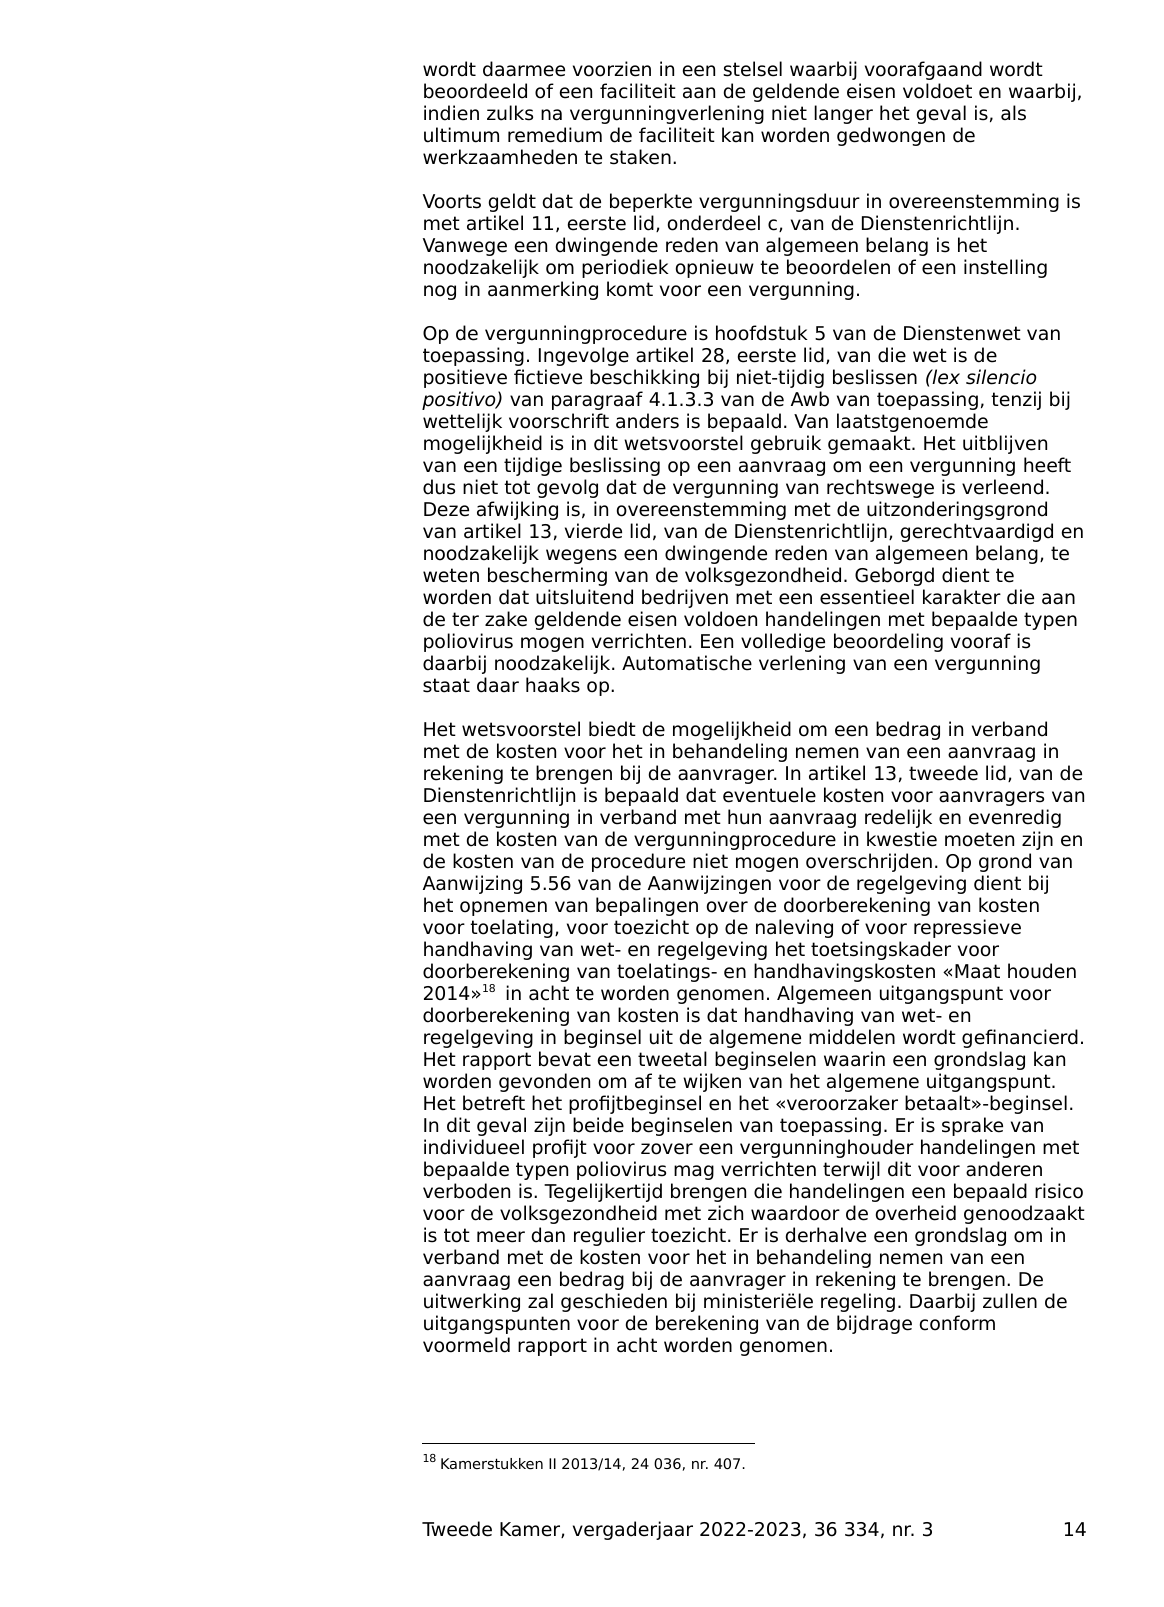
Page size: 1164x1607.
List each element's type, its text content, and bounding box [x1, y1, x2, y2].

text wordt daarmee voorzien in een stelsel waarbij voorafgaand wordt beoordeeld of een faciliteit aan de geldende eisen voldoet en waarbij, indien zulks na vergunningverlening niet langer het geval is, als ultimum remedium de faciliteit kan worden gedwongen de werkzaamheden te staken. [422, 59, 1087, 169]
text Kamerstukken II 2013/14, 24 036, nr. 407. [422, 1452, 1087, 1474]
text Voorts geldt dat de beperkte vergunningsduur in overeenstemming is met artikel 11, eerste lid, onderdeel c, van de Dienstenrichtlijn. Vanwege een dwingende reden van algemeen belang is het noodzakelijk om periodiek opnieuw te beoordelen of een instelling nog in aanmerking komt voor een vergunning. [422, 191, 1087, 301]
text Het wetsvoorstel biedt de mogelijkheid om een bedrag in verband met de kosten voor het in behandeling nemen van een aanvraag in rekening te brengen bij de aanvrager. In artikel 13, tweede lid, van de Dienstenrichtlijn is bepaald dat eventuele kosten voor aanvragers van een vergunning in verband met hun aanvraag redelijk en evenredig met de kosten van de vergunningprocedure in kwestie moeten zijn en de kosten van de procedure niet mogen overschrijden. Op grond van Aanwijzing 5.56 van de Aanwijzingen voor de regelgeving dient bij het opnemen van bepalingen over de doorberekening van kosten voor toelating, voor toezicht op de naleving of voor repressieve handhaving van wet- en regelgeving het toetsingskader voor doorberekening van toelatings- en handhavingskosten «Maat houden 2014» in acht te worden genomen. Algemeen uitgangspunt voor doorberekening van kosten is dat handhaving van wet- en regelgeving in beginsel uit de algemene middelen wordt gefinancierd. Het rapport bevat een tweetal beginselen waarin een grondslag kan worden gevonden om af te wijken van het algemene uitgangspunt. Het betreft het profijtbeginsel en het «veroorzaker betaalt»-beginsel. In dit geval zijn beide beginselen van toepassing. Er is sprake van individueel profijt voor zover een vergunninghouder handelingen met bepaalde typen poliovirus mag verrichten terwijl dit voor anderen verboden is. Tegelijkertijd brengen die handelingen een bepaald risico voor de volksgezondheid met zich waardoor de overheid genoodzaakt is tot meer dan regulier toezicht. Er is derhalve een grondslag om in verband met de kosten voor het in behandeling nemen van een aanvraag een bedrag bij de aanvrager in rekening te brengen. De uitwerking zal geschieden bij ministeriële regeling. Daarbij zullen de uitgangspunten voor de berekening van de bijdrage conform voormeld rapport in acht worden genomen. [422, 719, 1087, 1356]
text Op de vergunningprocedure is hoofdstuk 5 van de Dienstenwet van toepassing. Ingevolge artikel 28, eerste lid, van die wet is de positieve fictieve beschikking bij niet-tijdig beslissen (lex silencio positivo) van paragraaf 4.1.3.3 van de Awb van toepassing, tenzij bij wettelijk voorschrift anders is bepaald. Van laatstgenoemde mogelijkheid is in dit wetsvoorstel gebruik gemaakt. Het uitblijven van een tijdige beslissing op een aanvraag om een vergunning heeft dus niet tot gevolg dat de vergunning van rechtswege is verleend. Deze afwijking is, in overeenstemming met de uitzonderingsgrond van artikel 13, vierde lid, van de Dienstenrichtlijn, gerechtvaardigd en noodzakelijk wegens een dwingende reden van algemeen belang, te weten bescherming van de volksgezondheid. Geborgd dient te worden dat uitsluitend bedrijven met een essentieel karakter die aan de ter zake geldende eisen voldoen handelingen met bepaalde typen poliovirus mogen verrichten. Een volledige beoordeling vooraf is daarbij noodzakelijk. Automatische verlening van een vergunning staat daar haaks op. [422, 323, 1087, 697]
